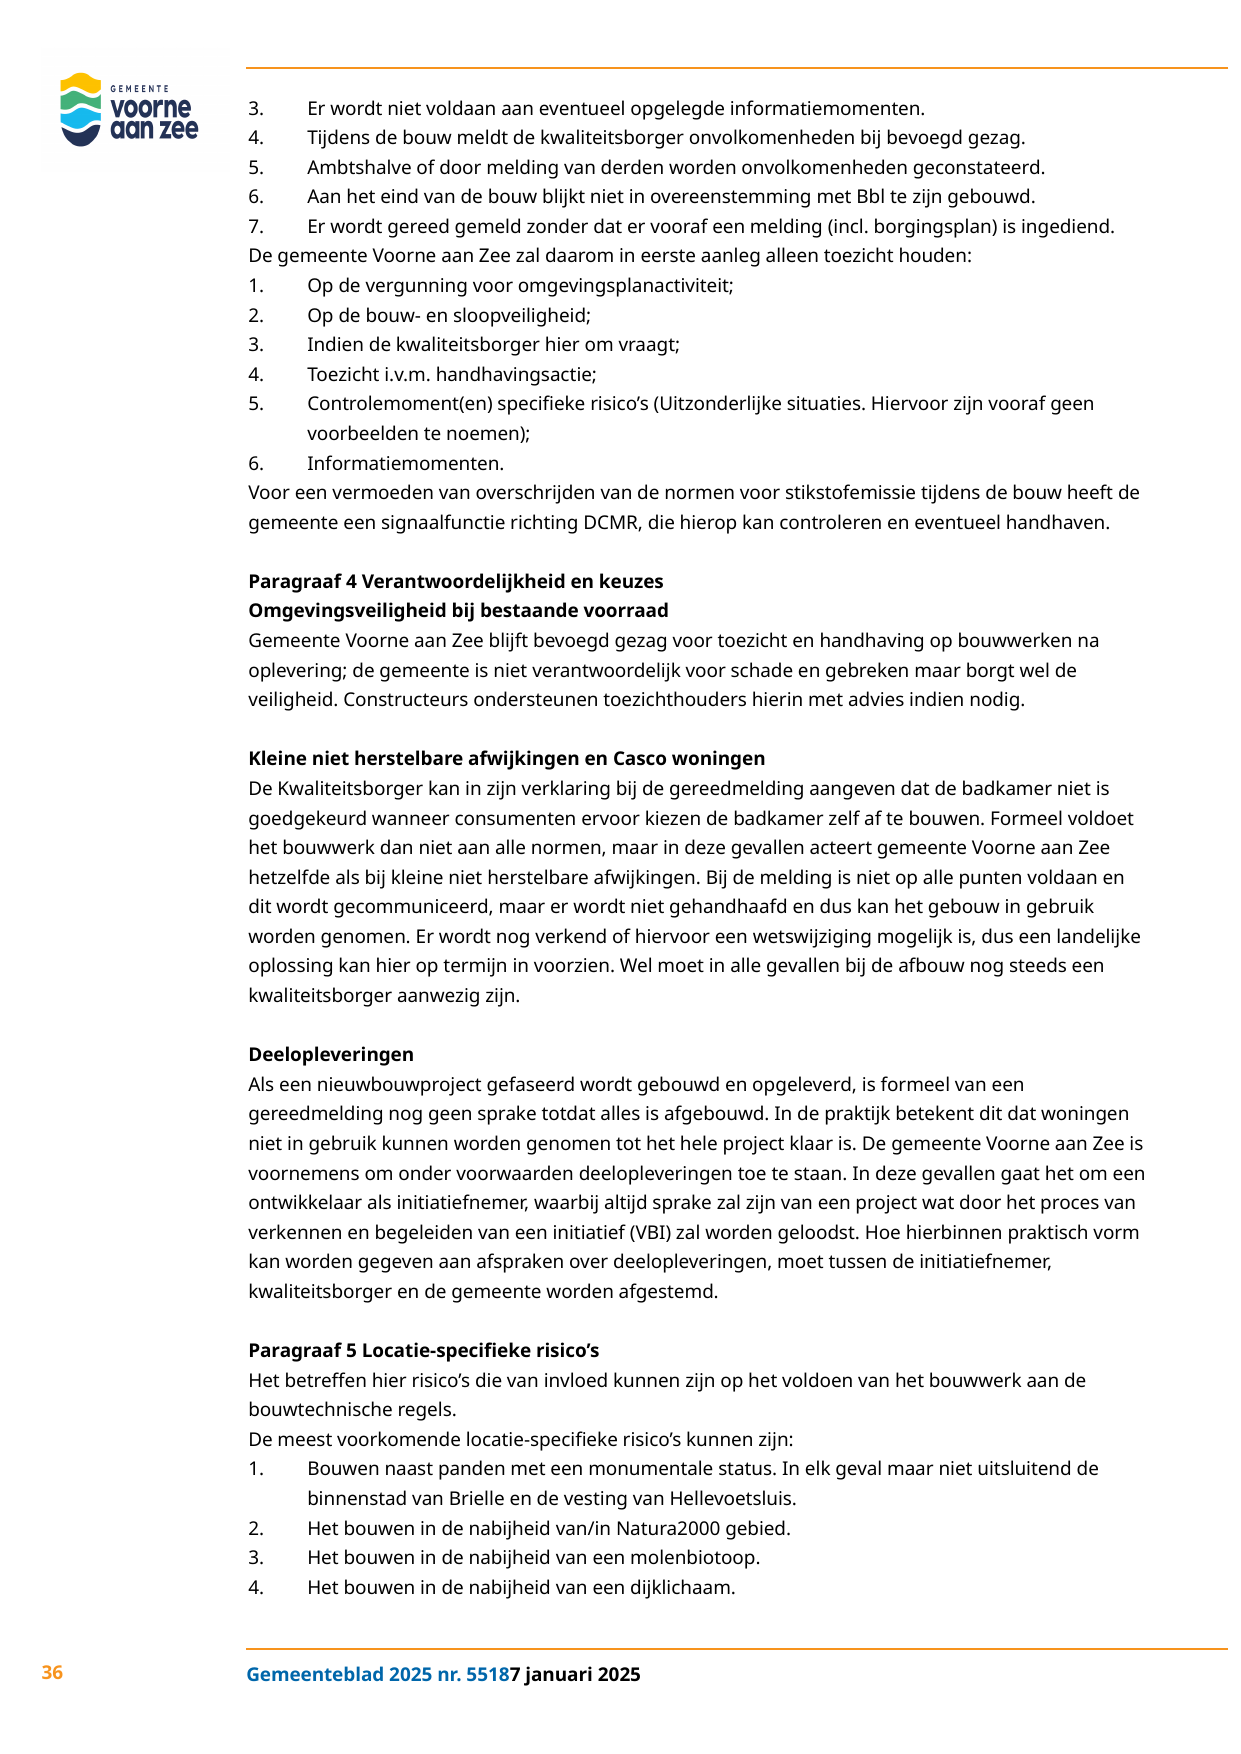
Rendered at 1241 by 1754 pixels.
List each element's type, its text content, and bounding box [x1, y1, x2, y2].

picture [41, 47, 231, 172]
text Omgevingsveiligheid bij bestaande voorraad [248, 598, 1152, 623]
text Als een nieuwbouwproject gefaseerd wordt gebouwd en opgeleverd, is formeel van een gereedmelding nog geen sprake totdat alles is afgebouwd. In de praktijk betekent dit dat woningen niet in gebruik kunnen worden genomen tot het hele project klaar is. De gemeente Voorne aan Zee is voornemens om onder voorwaarden deelopleveringen toe te staan. In deze gevallen gaat het om een ontwikkelaar als initiatiefnemer, waarbij altijd sprake zal zijn van een project wat door het proces van verkennen en begeleiden van een initiatief (VBI) zal worden geloodst. Hoe hierbinnen praktisch vorm kan worden gegeven aan afspraken over deelopleveringen, moet tussen de initiatiefnemer, kwaliteitsborger en de gemeente worden afgestemd. [248, 1071, 1152, 1304]
text Paragraaf 5 Locatie-specifieke risico’s [248, 1337, 1152, 1363]
list Bouwen naast panden met een monumentale status. In elk geval maar niet uitsluitend de binnenstad van Brielle en de vesting van Hellevoetsluis. [248, 1456, 1152, 1511]
text Gemeente Voorne aan Zee blijft bevoegd gezag voor toezicht en handhaving op bouwwerken na oplevering; de gemeente is niet verantwoordelijk voor schade en gebreken maar borgt wel de veiligheid. Constructeurs ondersteunen toezichthouders hierin met advies indien nodig. [248, 627, 1152, 712]
list Er wordt gereed gemeld zonder dat er vooraf een melding (incl. borgingsplan) is ingediend. [248, 213, 1152, 239]
list Er wordt niet voldaan aan eventueel opgelegde informatiemomenten. [248, 95, 1152, 121]
list Tijdens de bouw meldt de kwaliteitsborger onvolkomenheden bij bevoegd gezag. [248, 124, 1152, 150]
text Het betreffen hier risico’s die van invloed kunnen zijn op het voldoen van het bouwwerk aan de bouwtechnische regels. [248, 1367, 1152, 1422]
list Op de bouw- en sloopveiligheid; [248, 302, 1152, 328]
list Op de vergunning voor omgevingsplanactiviteit; [248, 272, 1152, 298]
text Deelopleveringen [248, 1041, 1152, 1067]
list Toezicht i.v.m. handhavingsactie; [248, 361, 1152, 387]
text De meest voorkomende locatie-specifieke risico’s kunnen zijn: [248, 1426, 1152, 1452]
list Ambtshalve of door melding van derden worden onvolkomenheden geconstateerd. [248, 154, 1152, 180]
list Het bouwen in de nabijheid van een dijklichaam. [248, 1574, 1152, 1600]
text De Kwaliteitsborger kan in zijn verklaring bij de gereedmelding aangeven dat de badkamer niet is goedgekeurd wanneer consumenten ervoor kiezen de badkamer zelf af te bouwen. Formeel voldoet het bouwwerk dan niet aan alle normen, maar in deze gevallen acteert gemeente Voorne aan Zee hetzelfde als bij kleine niet herstelbare afwijkingen. Bij de melding is niet op alle punten voldaan en dit wordt gecommuniceerd, maar er wordt niet gehandhaafd en dus kan het gebouw in gebruik worden genomen. Er wordt nog verkend of hiervoor een wetswijziging mogelijk is, dus een landelijke oplossing kan hier op termijn in voorzien. Wel moet in alle gevallen bij de afbouw nog steeds een kwaliteitsborger aanwezig zijn. [248, 775, 1152, 1008]
list Indien de kwaliteitsborger hier om vraagt; [248, 331, 1152, 357]
list Het bouwen in de nabijheid van/in Natura2000 gebied. [248, 1515, 1152, 1541]
text De gemeente Voorne aan Zee zal daarom in eerste aanleg alleen toezicht houden: [248, 243, 1152, 268]
list Informatiemomenten. [248, 450, 1152, 476]
list Controlemoment(en) specifieke risico’s (Uitzonderlijke situaties. Hiervoor zijn vooraf geen voorbeelden te noemen); [248, 391, 1152, 446]
list Het bouwen in de nabijheid van een molenbiotoop. [248, 1544, 1152, 1570]
text Paragraaf 4 Verantwoordelijkheid en keuzes [248, 568, 1152, 594]
list Aan het eind van de bouw blijkt niet in overeenstemming met Bbl te zijn gebouwd. [248, 183, 1152, 209]
text Kleine niet herstelbare afwijkingen en Casco woningen [248, 746, 1152, 771]
text Voor een vermoeden van overschrijden van de normen voor stikstofemissie tijdens de bouw heeft de gemeente een signaalfunctie richting DCMR, die hierop kan controleren en eventueel handhaven. [248, 479, 1152, 535]
